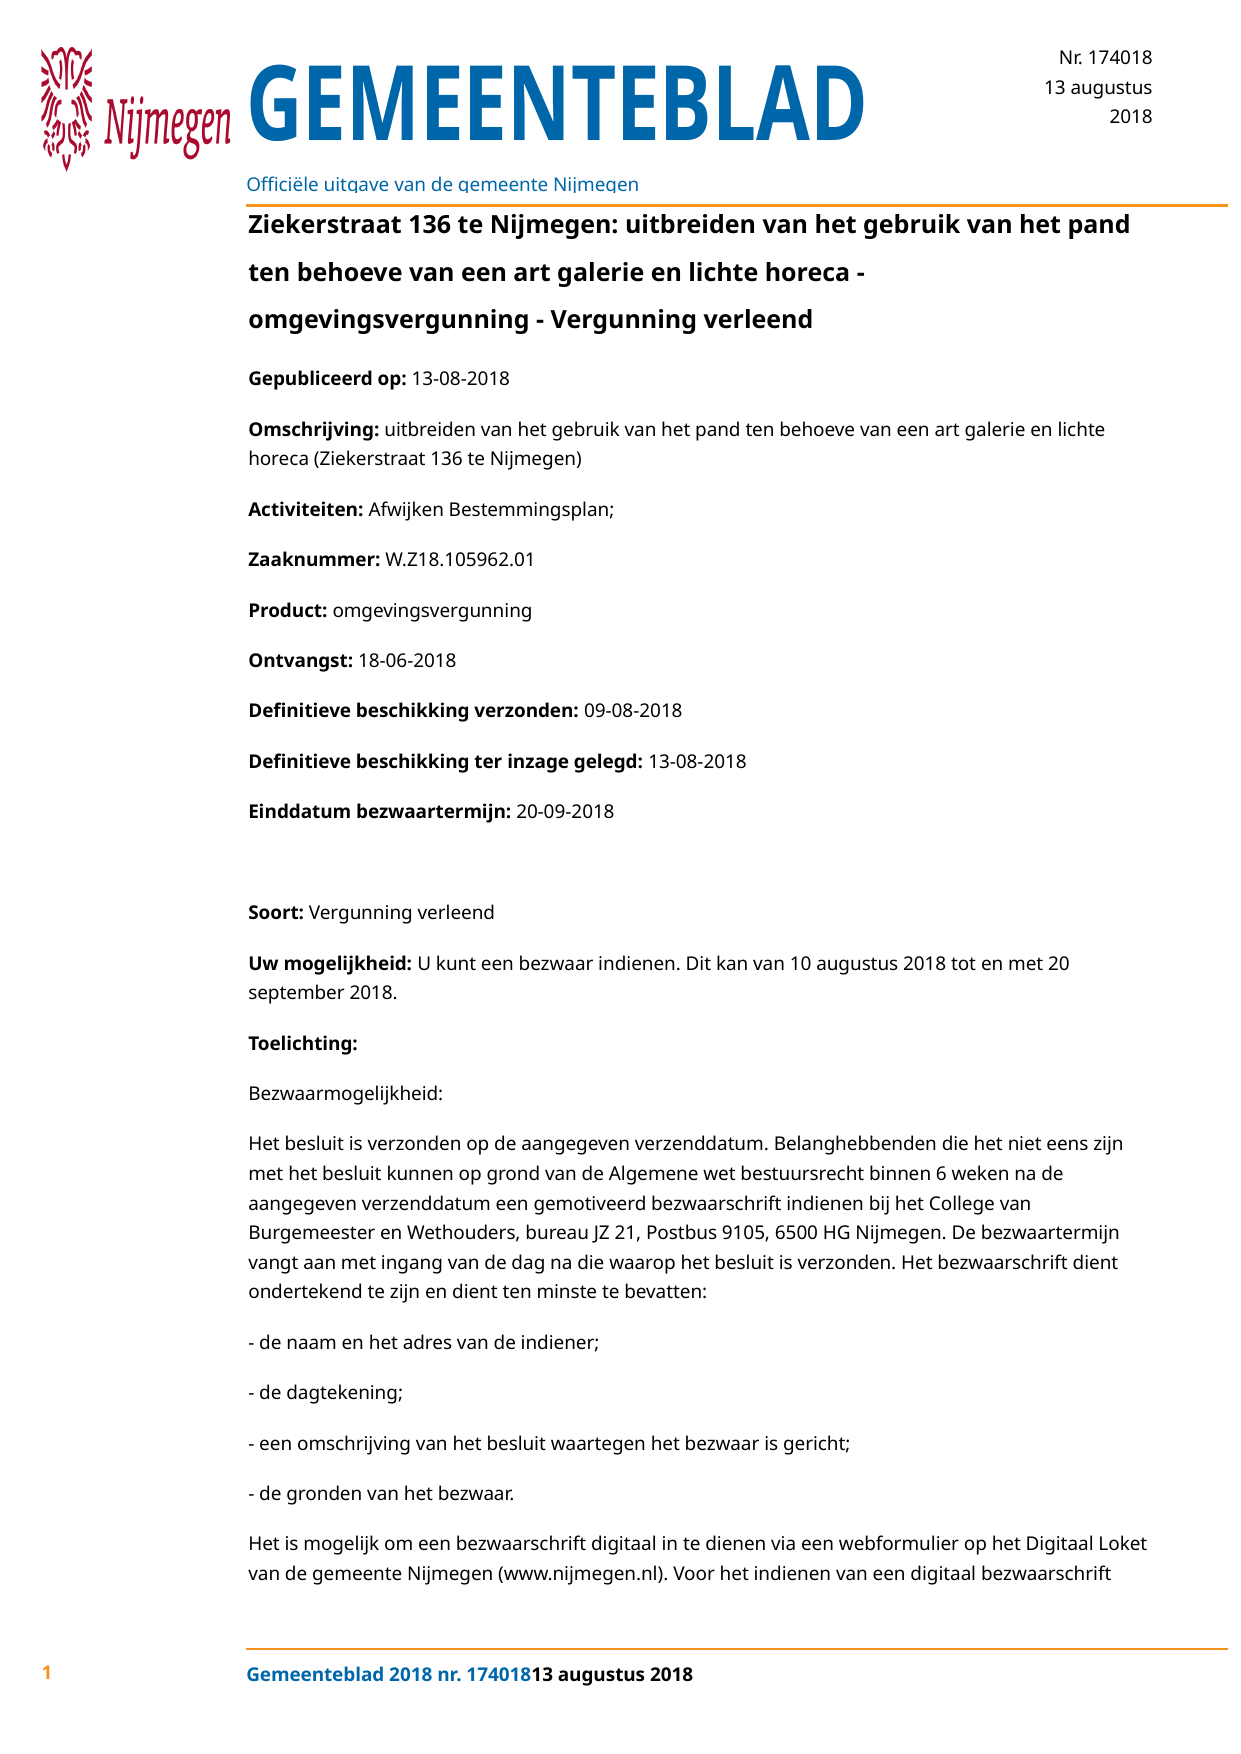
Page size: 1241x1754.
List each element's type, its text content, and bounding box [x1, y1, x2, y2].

text Zaaknummer: W.Z18.105962.01 [248, 546, 1152, 572]
picture [41, 47, 231, 172]
text Uw mogelijkheid: U kunt een bezwaar indienen. Dit kan van 10 augustus 2018 tot en met 20 september 2018. [248, 950, 1152, 1005]
text Einddatum bezwaartermijn: 20-09-2018 [248, 798, 1152, 824]
text Product: omgevingsvergunning [248, 597, 1152, 622]
text - de dagtekening; [248, 1379, 1152, 1405]
text Ontvangst: 18-06-2018 [248, 647, 1152, 673]
text - de gronden van het bezwaar. [248, 1480, 1152, 1506]
text Gepubliceerd op: 13-08-2018 [248, 366, 1152, 391]
text Bezwaarmogelijkheid: [248, 1080, 1152, 1106]
text Definitieve beschikking verzonden: 09-08-2018 [248, 698, 1152, 723]
text Activiteiten: Afwijken Bestemmingsplan; [248, 496, 1152, 522]
text Soort: Vergunning verleend [248, 899, 1152, 925]
text Definitieve beschikking ter inzage gelegd: 13-08-2018 [248, 748, 1152, 774]
text - een omschrijving van het besluit waartegen het bezwaar is gericht; [248, 1430, 1152, 1455]
text Ziekerstraat 136 te Nijmegen: uitbreiden van het gebruik van het pand ten behoeve van een art galerie en lichte horeca - omgevingsvergunning - Vergunning verleend [248, 207, 1152, 336]
text Omschrijving: uitbreiden van het gebruik van het pand ten behoeve van een art galerie en lichte horeca (Ziekerstraat 136 te Nijmegen) [248, 416, 1152, 471]
text Toelichting: [248, 1030, 1152, 1055]
text Het besluit is verzonden op de aangegeven verzenddatum. Belanghebbenden die het niet eens zijn met het besluit kunnen op grond van de Algemene wet bestuursrecht binnen 6 weken na de aangegeven verzenddatum een gemotiveerd bezwaarschrift indienen bij het College van Burgemeester en Wethouders, bureau JZ 21, Postbus 9105, 6500 HG Nijmegen. De bezwaartermijn vangt aan met ingang van de dag na die waarop het besluit is verzonden. Het bezwaarschrift dient ondertekend te zijn en dient ten minste te bevatten: [248, 1131, 1152, 1304]
text Het is mogelijk om een bezwaarschrift digitaal in te dienen via een webformulier op het Digitaal Loket van de gemeente Nijmegen (www.nijmegen.nl). Voor het indienen van een digitaal bezwaarschrift [248, 1531, 1152, 1586]
text - de naam en het adres van de indiener; [248, 1329, 1152, 1354]
